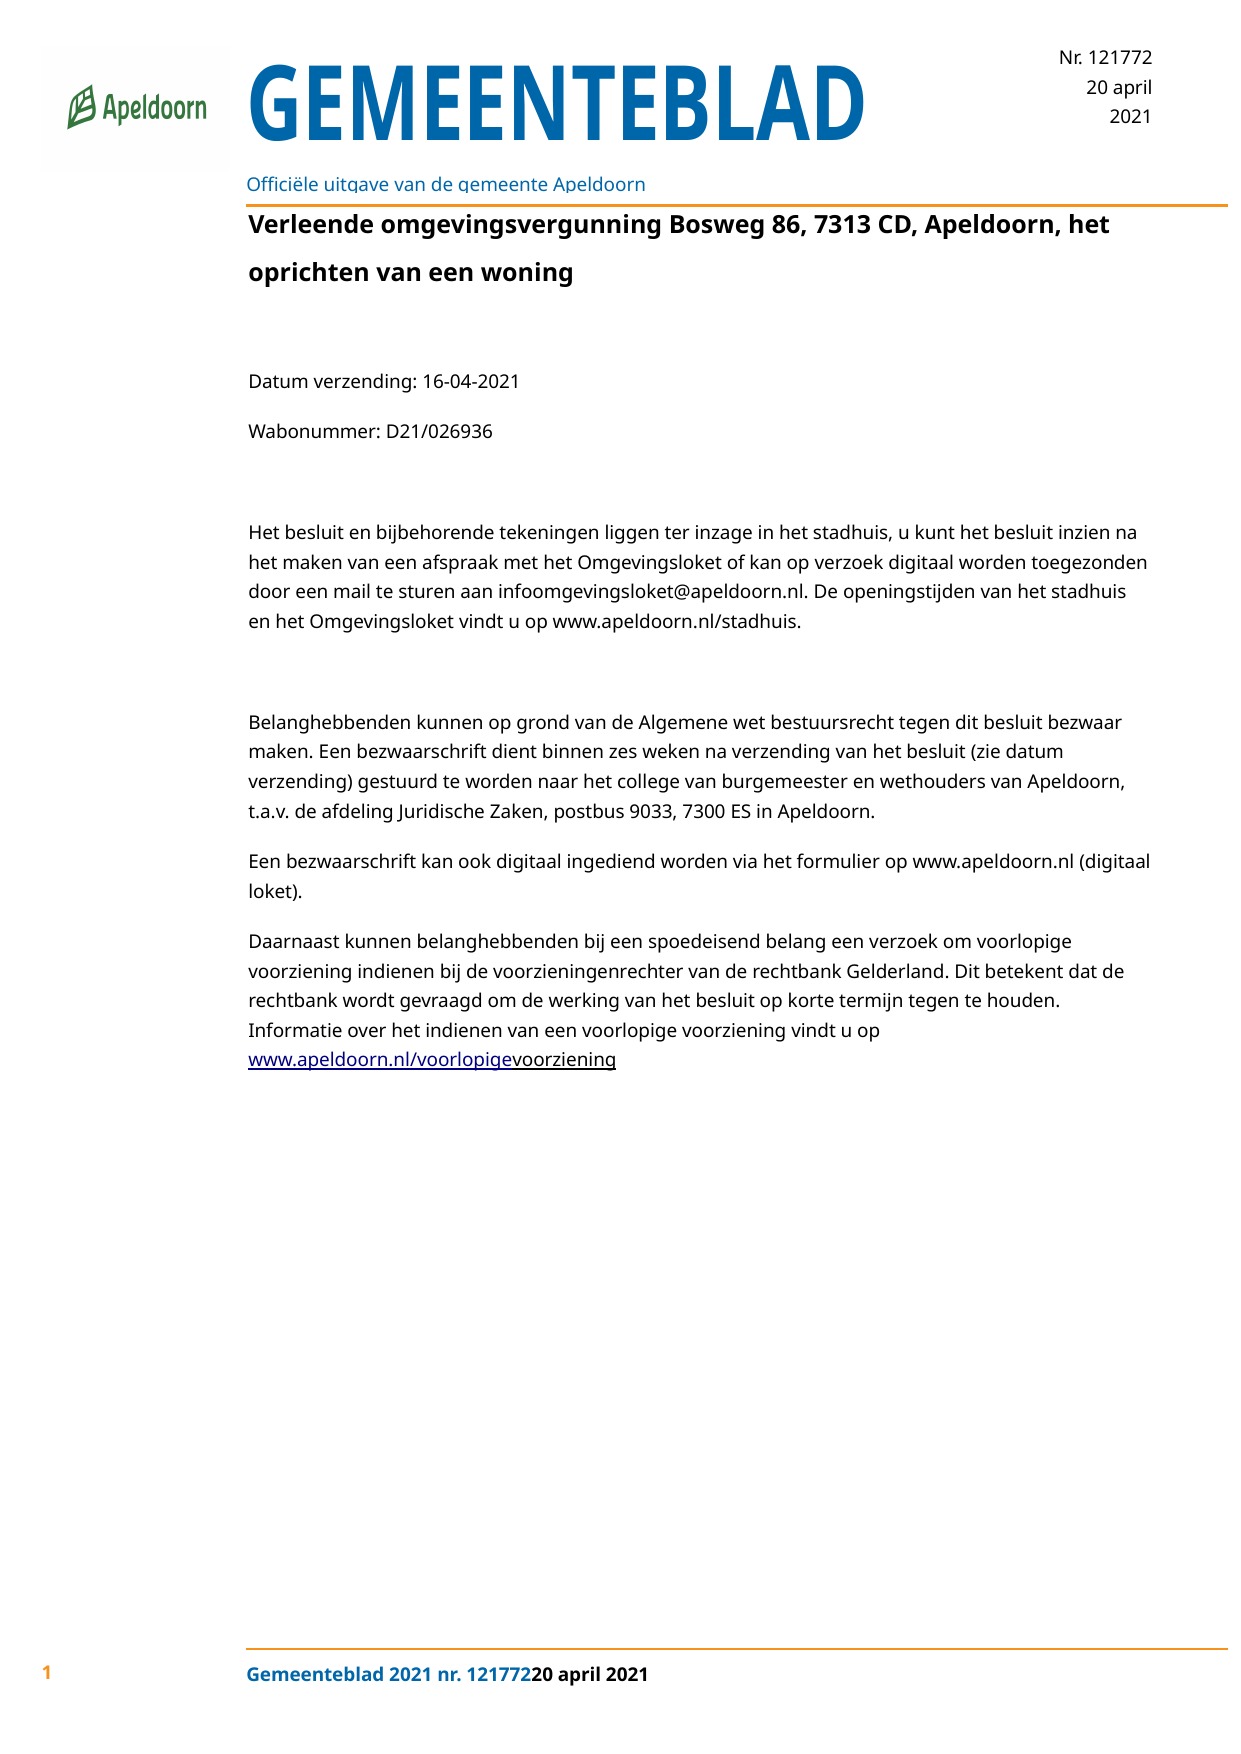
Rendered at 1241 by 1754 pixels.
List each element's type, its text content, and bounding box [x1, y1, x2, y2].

text Datum verzending: 16-04-2021 [248, 368, 1152, 394]
text Een bezwaarschrift kan ook digitaal ingediend worden via het formulier op www.apeldoorn.nl (digitaal loket). [248, 848, 1152, 904]
text Verleende omgevingsvergunning Bosweg 86, 7313 CD, Apeldoorn, het oprichten van een woning [248, 207, 1152, 288]
text Daarnaast kunnen belanghebbenden bij een spoedeisend belang een verzoek om voorlopige voorziening indienen bij de voorzieningenrechter van de rechtbank Gelderland. Dit betekent dat de rechtbank wordt gevraagd om de werking van het besluit op korte termijn tegen te houden. Informatie over het indienen van een voorlopige voorziening vindt u op www.apeldoorn.nl/voorlopigevoorziening [248, 928, 1152, 1072]
text Wabonummer: D21/026936 [248, 419, 1152, 444]
picture [41, 47, 231, 172]
text Belanghebbenden kunnen op grond van de Algemene wet bestuursrecht tegen dit besluit bezwaar maken. Een bezwaarschrift dient binnen zes weken na verzending van het besluit (zie datum verzending) gestuurd te worden naar het college van burgemeester en wethouders van Apeldoorn, t.a.v. de afdeling Juridische Zaken, postbus 9033, 7300 ES in Apeldoorn. [248, 709, 1152, 824]
text Het besluit en bijbehorende tekeningen liggen ter inzage in het stadhuis, u kunt het besluit inzien na het maken van een afspraak met het Omgevingsloket of kan op verzoek digitaal worden toegezonden door een mail te sturen aan infoomgevingsloket@apeldoorn.nl. De openingstijden van het stadhuis en het Omgevingsloket vindt u op www.apeldoorn.nl/stadhuis. [248, 519, 1152, 634]
